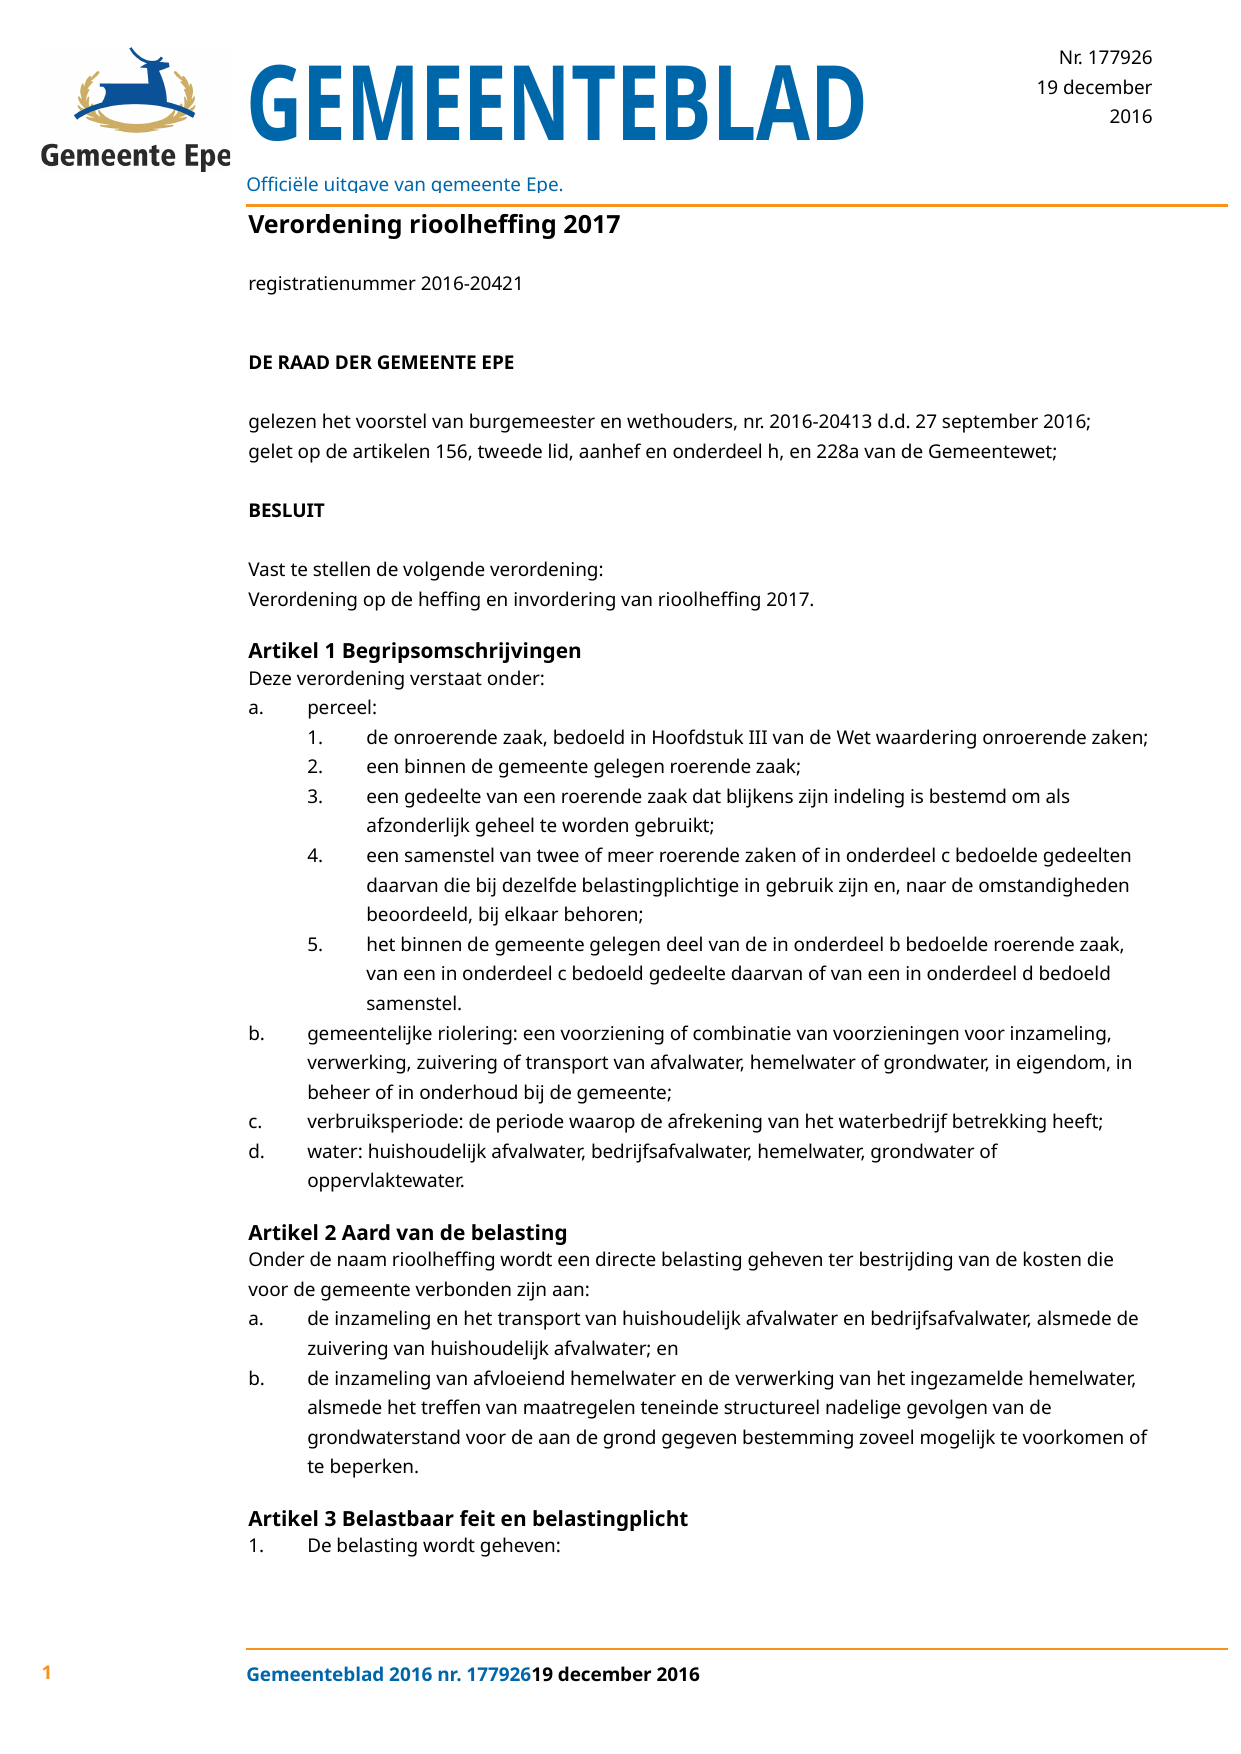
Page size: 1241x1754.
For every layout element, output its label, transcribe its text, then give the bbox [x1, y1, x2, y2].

text Verordening op de heffing en invordering van rioolheffing 2017. [248, 586, 1152, 612]
list het binnen de gemeente gelegen deel van de in onderdeel b bedoelde roerende zaak, van een in onderdeel c bedoeld gedeelte daarvan of van een in onderdeel d bedoeld samenstel. [307, 931, 1152, 1016]
list de onroerende zaak, bedoeld in Hoofdstuk III van de Wet waardering onroerende zaken; [307, 724, 1152, 749]
text Artikel 3 Belastbaar feit en belastingplicht [248, 1504, 1152, 1532]
list verbruiksperiode: de periode waarop de afrekening van het waterbedrijf betrekking heeft; [248, 1108, 1152, 1134]
text Vast te stellen de volgende verordening: [248, 556, 1152, 582]
list de inzameling van afvloeiend hemelwater en de verwerking van het ingezamelde hemelwater, alsmede het treffen van maatregelen teneinde structureel nadelige gevolgen van de grondwaterstand voor de aan de grond gegeven bestemming zoveel mogelijk te voorkomen of te beperken. [248, 1365, 1152, 1479]
text Artikel 1 Begripsomschrijvingen [248, 636, 1152, 665]
list een binnen de gemeente gelegen roerende zaak; [307, 753, 1152, 779]
text gelezen het voorstel van burgemeester en wethouders, nr. 2016-20413 d.d. 27 september 2016; [248, 408, 1152, 434]
text Verordening rioolheffing 2017 [248, 207, 1152, 241]
list perceel: [248, 694, 1152, 720]
text DE RAAD DER GEMEENTE EPE [248, 349, 1152, 375]
text Deze verordening verstaat onder: [248, 665, 1152, 690]
list water: huishoudelijk afvalwater, bedrijfsafvalwater, hemelwater, grondwater of oppervlaktewater. [248, 1138, 1152, 1193]
text gelet op de artikelen 156, tweede lid, aanhef en onderdeel h, en 228a van de Gemeentewet; [248, 438, 1152, 464]
text Artikel 2 Aard van de belasting [248, 1218, 1152, 1246]
list de inzameling en het transport van huishoudelijk afvalwater en bedrijfsafvalwater, alsmede de zuivering van huishoudelijk afvalwater; en [248, 1306, 1152, 1361]
list een gedeelte van een roerende zaak dat blijkens zijn indeling is bestemd om als afzonderlijk geheel te worden gebruikt; [307, 783, 1152, 838]
text Onder de naam rioolheffing wordt een directe belasting geheven ter bestrijding van de kosten die voor de gemeente verbonden zijn aan: [248, 1246, 1152, 1302]
list De belasting wordt geheven: [248, 1532, 1152, 1558]
list een samenstel van twee of meer roerende zaken of in onderdeel c bedoelde gedeelten daarvan die bij dezelfde belastingplichtige in gebruik zijn en, naar de omstandigheden beoordeeld, bij elkaar behoren; [307, 842, 1152, 927]
picture [41, 47, 231, 172]
text BESLUIT [248, 497, 1152, 523]
list gemeentelijke riolering: een voorziening of combinatie van voorzieningen voor inzameling, verwerking, zuivering of transport van afvalwater, hemelwater of grondwater, in eigendom, in beheer of in onderhoud bij de gemeente; [248, 1020, 1152, 1104]
text registratienummer 2016-20421 [248, 270, 1152, 296]
